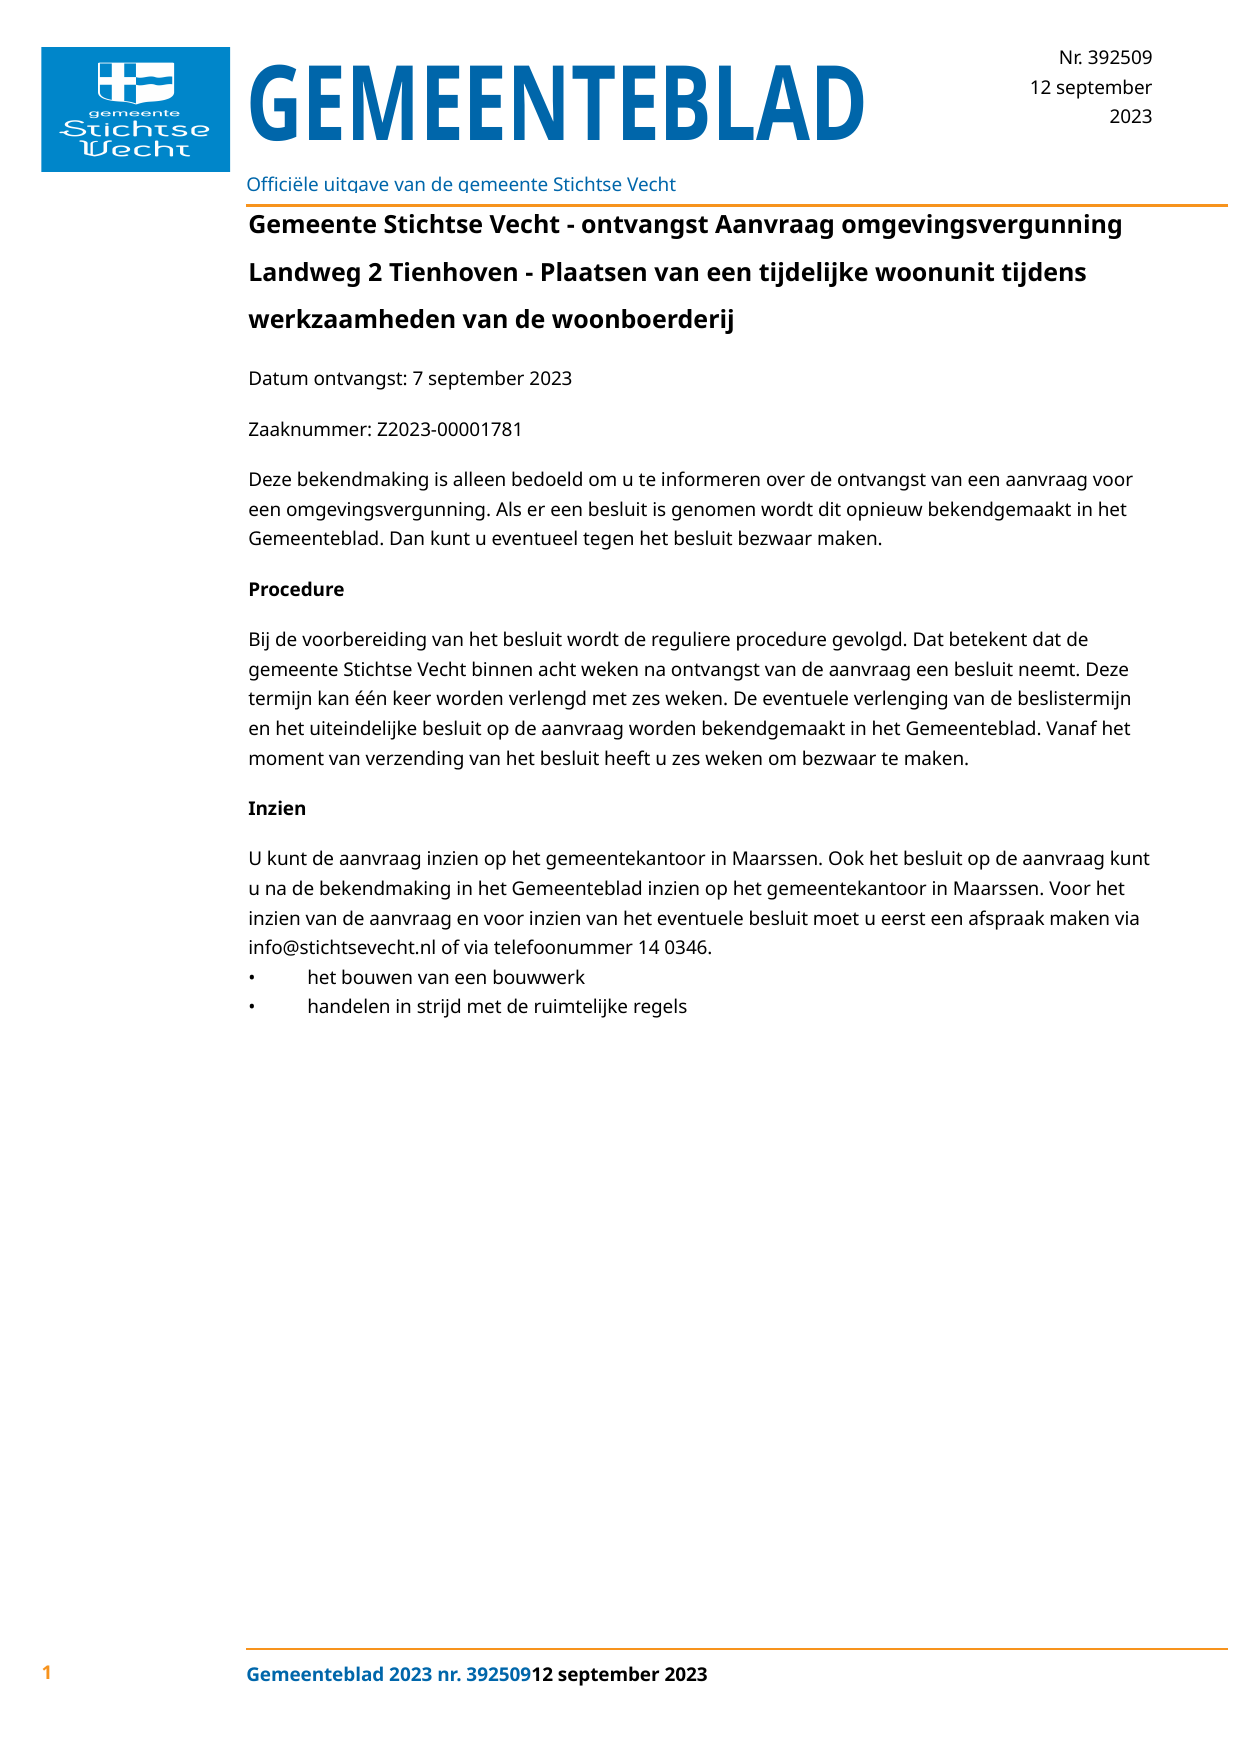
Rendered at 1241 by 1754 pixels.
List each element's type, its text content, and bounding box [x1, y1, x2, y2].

picture [137, 63, 174, 103]
text Bij de voorbereiding van het besluit wordt de reguliere procedure gevolgd. Dat betekent dat de gemeente Stichtse Vecht binnen acht weken na ontvangst van de aanvraag een besluit neemt. Deze termijn kan één keer worden verlengd met zes weken. De eventuele verlenging van de beslistermijn en het uiteindelijke besluit op de aanvraag worden bekendgemaakt in het Gemeenteblad. Vanaf het moment van verzending van het besluit heeft u zes weken om bezwaar te maken. [248, 626, 1152, 770]
text Inzien [248, 795, 1152, 821]
text Datum ontvangst: 7 september 2023 [248, 366, 1152, 391]
text Procedure [248, 576, 1152, 602]
text Zaaknummer: Z2023-00001781 [248, 416, 1152, 442]
list het bouwen van een bouwwerk [248, 964, 1152, 989]
picture [99, 63, 135, 101]
text U kunt de aanvraag inzien op het gemeentekantoor in Maarssen. Ook het besluit op de aanvraag kunt u na de bekendmaking in het Gemeenteblad inzien op het gemeentekantoor in Maarssen. Voor het inzien van de aanvraag en voor inzien van het eventuele besluit moet u eerst een afspraak maken via info@stichtsevecht.nl of via telefoonummer 14 0346. [248, 846, 1152, 960]
list handelen in strijd met de ruimtelijke regels [248, 993, 1152, 1019]
text Gemeente Stichtse Vecht - ontvangst Aanvraag omgevingsvergunning Landweg 2 Tienhoven - Plaatsen van een tijdelijke woonunit tijdens werkzaamheden van de woonboerderij [248, 207, 1152, 336]
text Deze bekendmaking is alleen bedoeld om u te informeren over de ontvangst van een aanvraag voor een omgevingsvergunning. Als er een besluit is genomen wordt dit opnieuw bekendgemaakt in het Gemeenteblad. Dan kunt u eventueel tegen het besluit bezwaar maken. [248, 466, 1152, 551]
